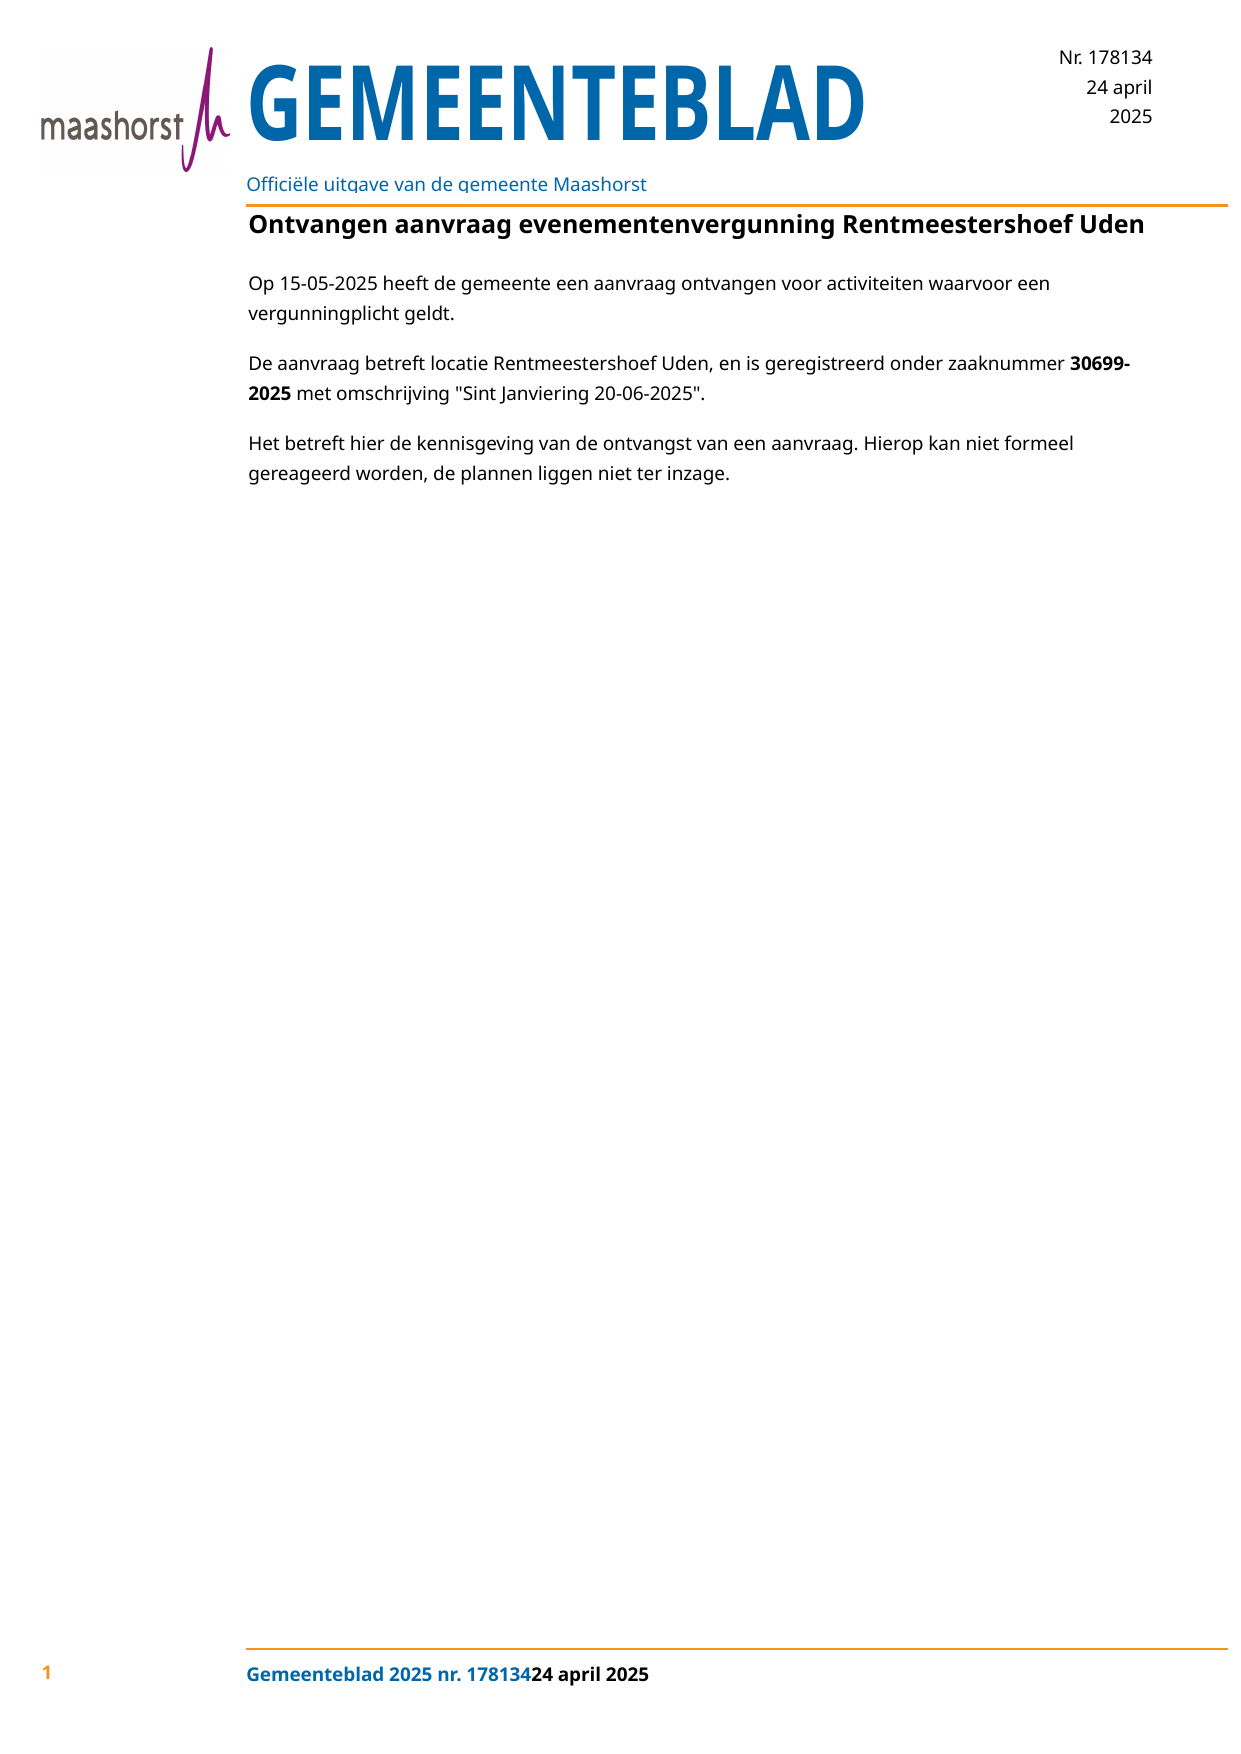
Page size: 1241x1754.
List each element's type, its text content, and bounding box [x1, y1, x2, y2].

text Het betreft hier de kennisgeving van de ontvangst van een aanvraag. Hierop kan niet formeel gereageerd worden, de plannen liggen niet ter inzage. [248, 430, 1152, 486]
text Ontvangen aanvraag evenementenvergunning Rentmeestershoef Uden [248, 207, 1152, 241]
text Op 15-05-2025 heeft de gemeente een aanvraag ontvangen voor activiteiten waarvoor een vergunningplicht geldt. [248, 270, 1152, 326]
picture [41, 47, 231, 172]
text De aanvraag betreft locatie Rentmeestershoef Uden, en is geregistreerd onder zaaknummer 30699-2025 met omschrijving "Sint Janviering 20-06-2025". [248, 350, 1152, 406]
